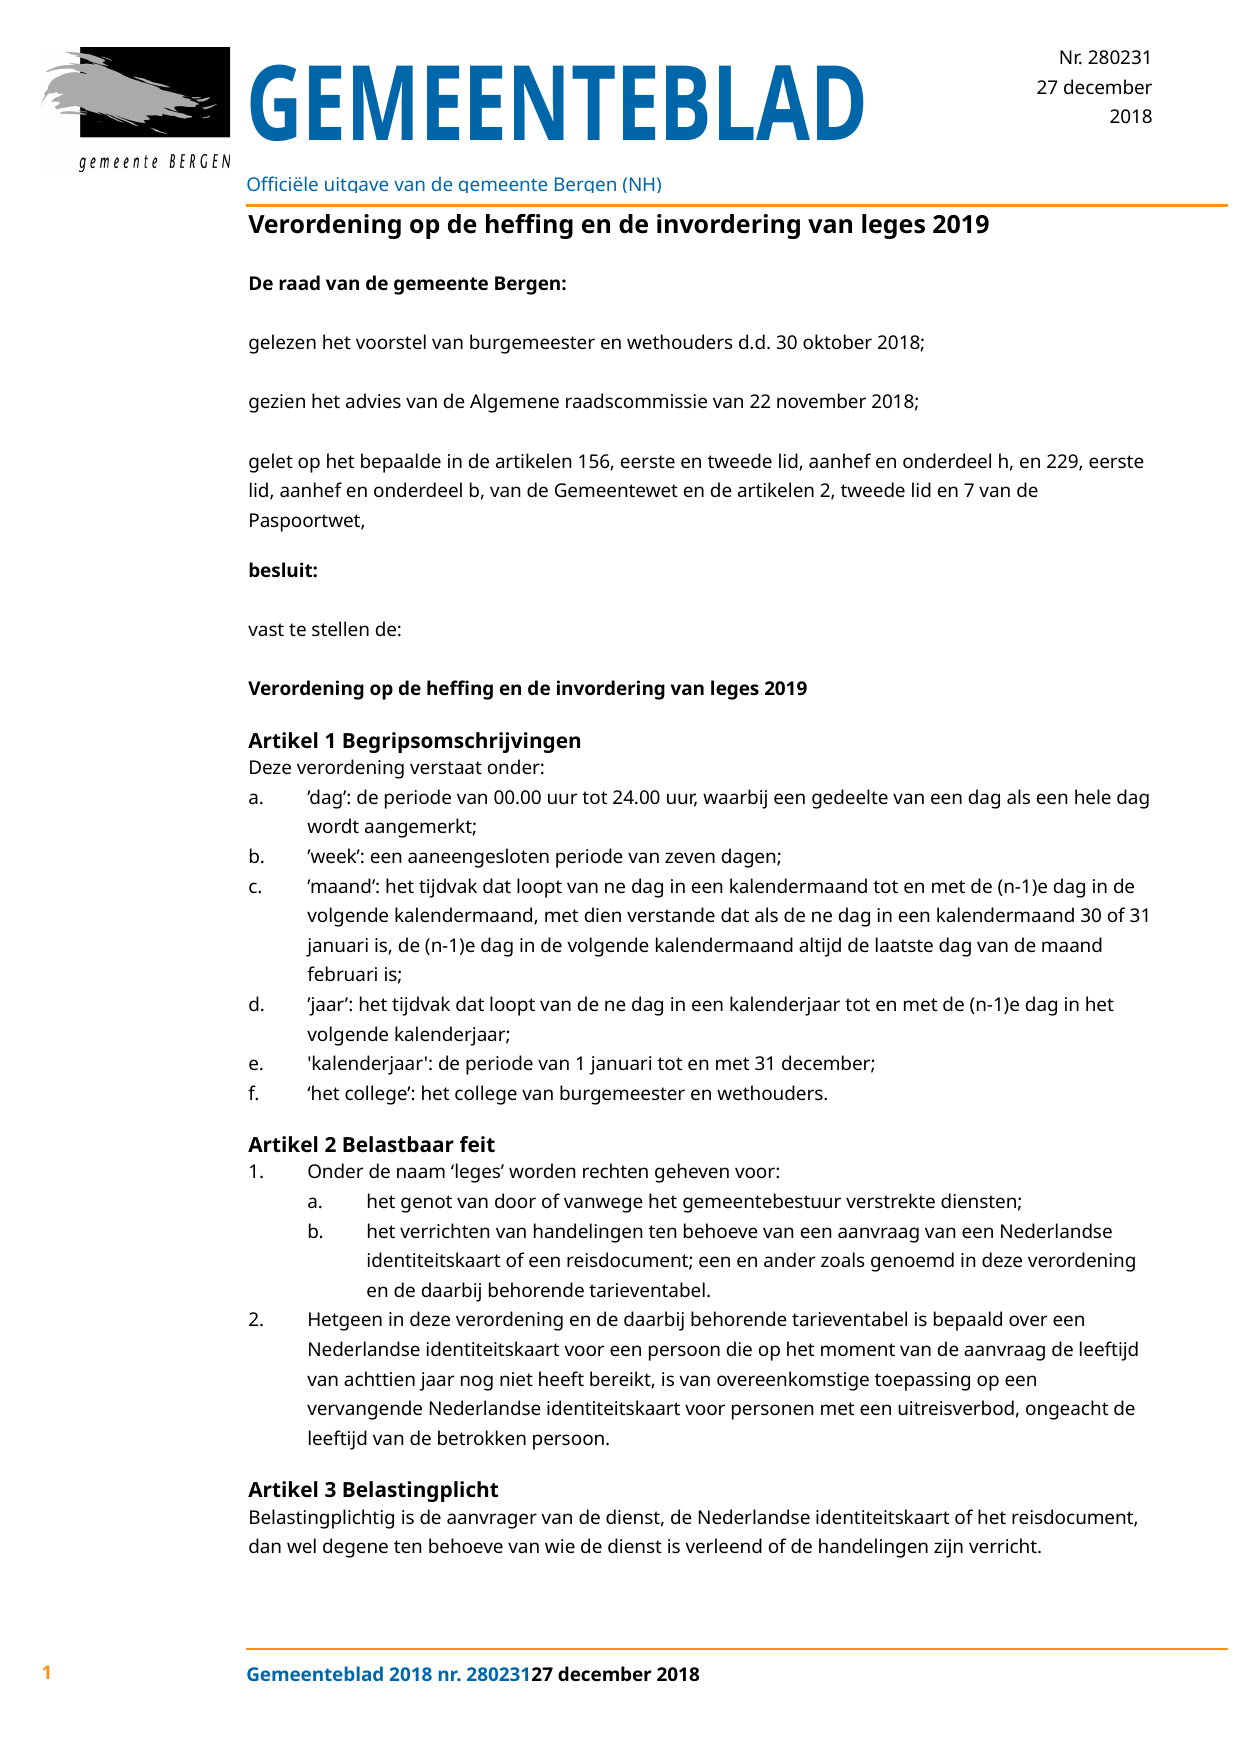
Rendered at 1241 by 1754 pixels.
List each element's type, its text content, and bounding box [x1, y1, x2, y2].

list ’maand’: het tijdvak dat loopt van ne dag in een kalendermaand tot en met de (n-1)e dag in de volgende kalendermaand, met dien verstande dat als de ne dag in een kalendermaand 30 of 31 januari is, de (n-1)e dag in de volgende kalendermaand altijd de laatste dag van de maand februari is; [248, 873, 1152, 987]
list 'kalenderjaar': de periode van 1 januari tot en met 31 december; [248, 1050, 1152, 1076]
list het genot van door of vanwege het gemeentebestuur verstrekte diensten; [307, 1188, 1152, 1214]
text Verordening op de heffing en de invordering van leges 2019 [248, 207, 1152, 241]
list het verrichten van handelingen ten behoeve van een aanvraag van een Nederlandse identiteitskaart of een reisdocument; een en ander zoals genoemd in deze verordening en de daarbij behorende tarieventabel. [307, 1218, 1152, 1303]
picture [41, 47, 231, 172]
text Belastingplichtig is de aanvrager van de dienst, de Nederlandse identiteitskaart of het reisdocument, dan wel degene ten behoeve van wie de dienst is verleend of de handelingen zijn verricht. [248, 1504, 1152, 1559]
text vast te stellen de: [248, 616, 1152, 642]
text besluit: [248, 557, 1152, 583]
list ’week’: een aaneengesloten periode van zeven dagen; [248, 843, 1152, 869]
text Verordening op de heffing en de invordering van leges 2019 [248, 676, 1152, 701]
text gelet op het bepaalde in de artikelen 156, eerste en tweede lid, aanhef en onderdeel h, en 229, eerste lid, aanhef en onderdeel b, van de Gemeentewet en de artikelen 2, tweede lid en 7 van de Paspoortwet, [248, 448, 1152, 533]
text gezien het advies van de Algemene raadscommissie van 22 november 2018; [248, 389, 1152, 414]
text Artikel 1 Begripsomschrijvingen [248, 726, 1152, 754]
text Artikel 2 Belastbaar feit [248, 1130, 1152, 1159]
text De raad van de gemeente Bergen: [248, 270, 1152, 296]
list Hetgeen in deze verordening en de daarbij behorende tarieventabel is bepaald over een Nederlandse identiteitskaart voor een persoon die op het moment van de aanvraag de leeftijd van achttien jaar nog niet heeft bereikt, is van overeenkomstige toepassing op een vervangende Nederlandse identiteitskaart voor personen met een uitreisverbod, ongeacht de leeftijd van de betrokken persoon. [248, 1307, 1152, 1451]
list Onder de naam ‘leges’ worden rechten geheven voor: [248, 1159, 1152, 1184]
list ’dag’: de periode van 00.00 uur tot 24.00 uur, waarbij een gedeelte van een dag als een hele dag wordt aangemerkt; [248, 784, 1152, 839]
text Deze verordening verstaat onder: [248, 754, 1152, 780]
text gelezen het voorstel van burgemeester en wethouders d.d. 30 oktober 2018; [248, 329, 1152, 355]
text Artikel 3 Belastingplicht [248, 1475, 1152, 1504]
list ’jaar’: het tijdvak dat loopt van de ne dag in een kalenderjaar tot en met de (n-1)e dag in het volgende kalenderjaar; [248, 991, 1152, 1046]
list ‘het college’: het college van burgemeester en wethouders. [248, 1080, 1152, 1106]
